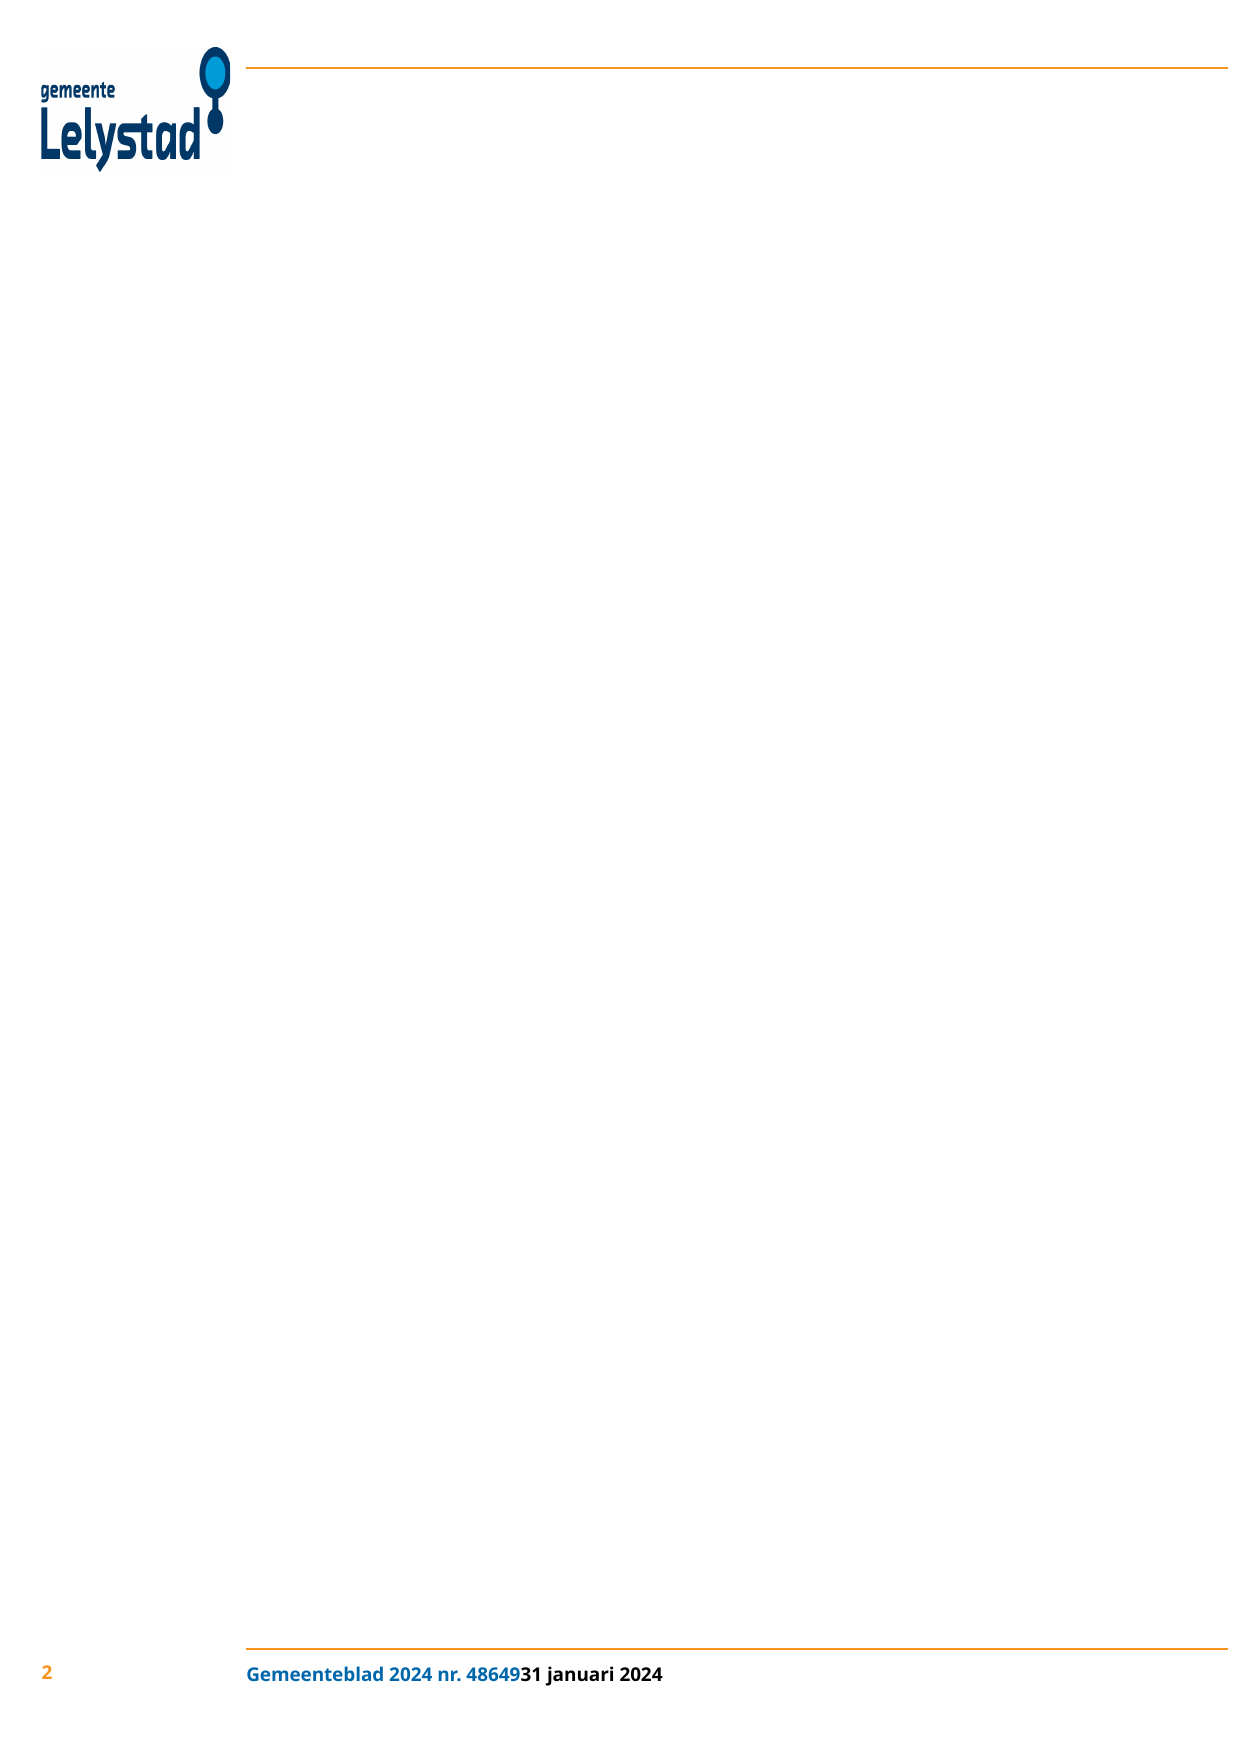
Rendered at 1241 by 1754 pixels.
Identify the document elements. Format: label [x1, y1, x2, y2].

picture [41, 47, 231, 172]
